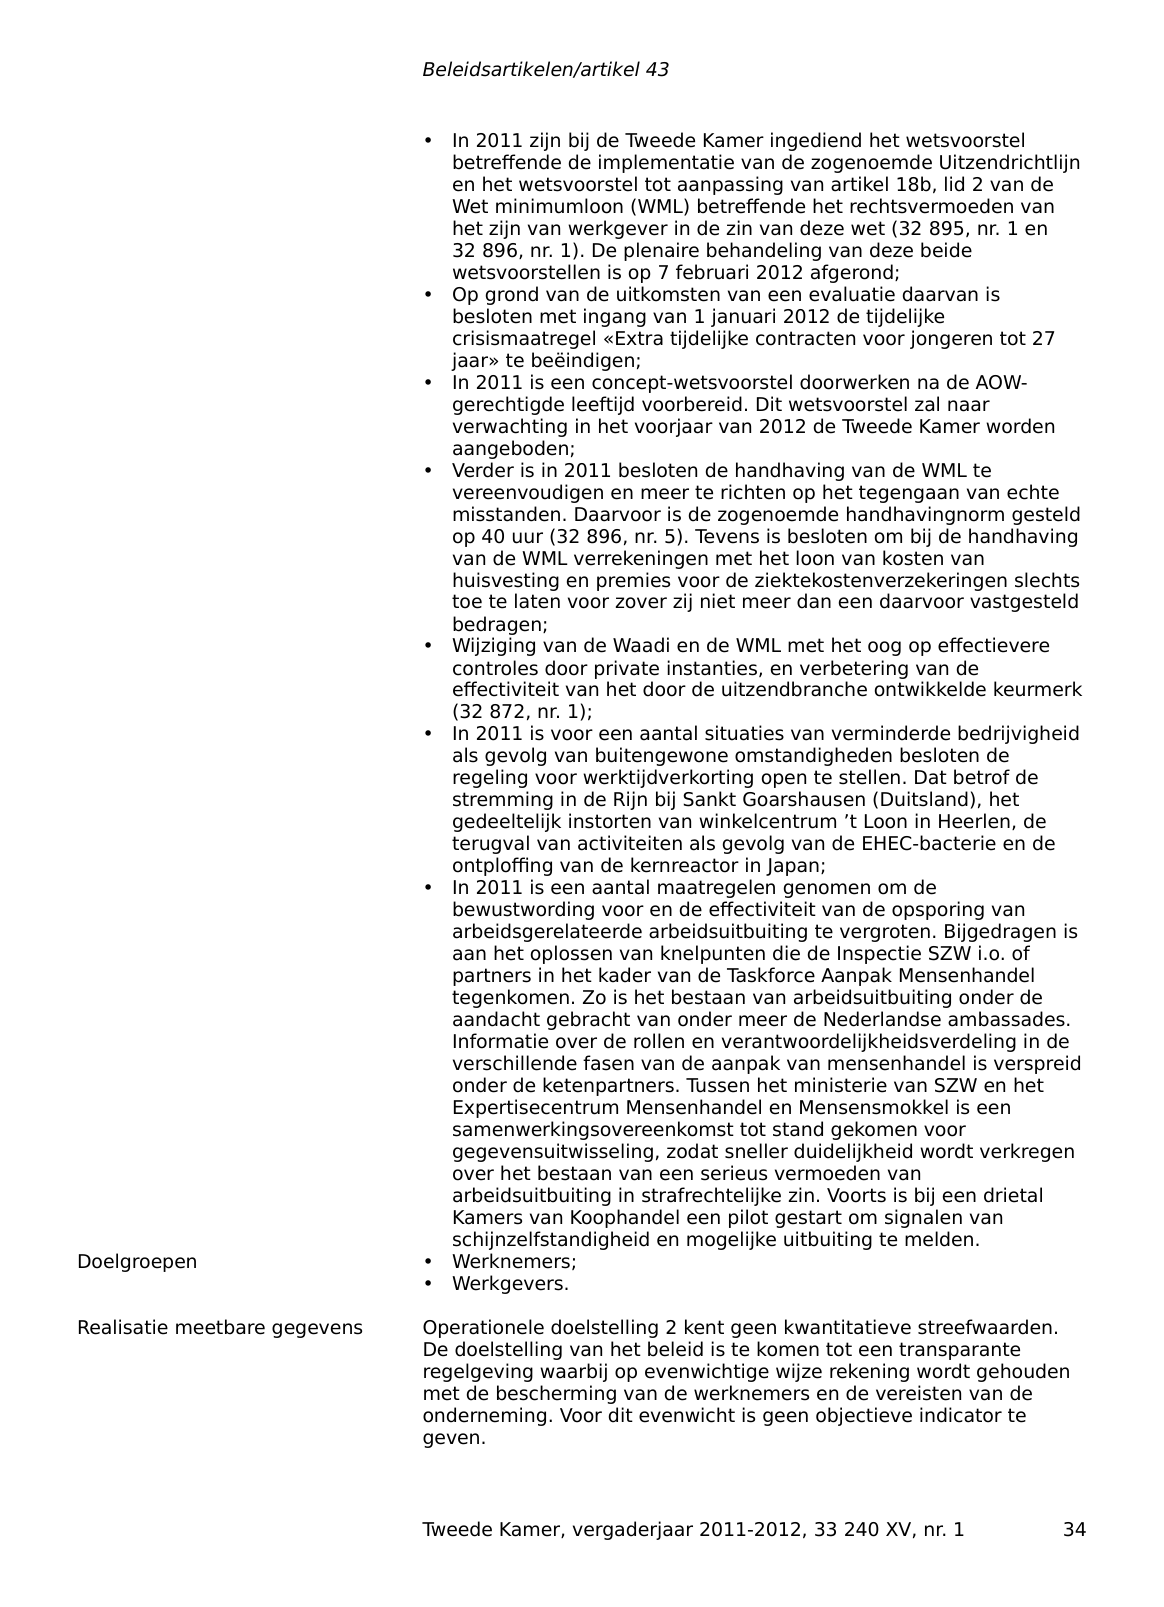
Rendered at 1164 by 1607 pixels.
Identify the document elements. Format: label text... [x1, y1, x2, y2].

text • Werkgevers. [422, 1273, 1087, 1295]
text • Wijziging van de Waadi en de WML met het oog op effectievere controles door private instanties, en verbetering van de effectiviteit van het door de uitzendbranche ontwikkelde keurmerk (32 872, nr. 1); [422, 635, 1087, 723]
text Doelgroepen [77, 1251, 399, 1273]
text • Werknemers; [422, 1251, 1087, 1273]
text Realisatie meetbare gegevens [77, 1317, 399, 1339]
text • In 2011 is voor een aantal situaties van verminderde bedrijvigheid als gevolg van buitengewone omstandigheden besloten de regeling voor werktijdverkorting open te stellen. Dat betrof de stremming in de Rijn bij Sankt Goarshausen (Duitsland), het gedeeltelijk instorten van winkelcentrum ’t Loon in Heerlen, de terugval van activiteiten als gevolg van de EHEC-bacterie en de ontploffing van de kernreactor in Japan; [422, 723, 1087, 877]
text • Op grond van de uitkomsten van een evaluatie daarvan is besloten met ingang van 1 januari 2012 de tijdelijke crisismaatregel «Extra tijdelijke contracten voor jongeren tot 27 jaar» te beëindigen; [422, 284, 1087, 372]
text • Verder is in 2011 besloten de handhaving van de WML te vereenvoudigen en meer te richten op het tegengaan van echte misstanden. Daarvoor is de zogenoemde handhavingnorm gesteld op 40 uur (32 896, nr. 5). Tevens is besloten om bij de handhaving van de WML verrekeningen met het loon van kosten van huisvesting en premies voor de ziektekostenverzekeringen slechts toe te laten voor zover zij niet meer dan een daarvoor vastgesteld bedragen; [422, 459, 1087, 635]
text • In 2011 is een aantal maatregelen genomen om de bewustwording voor en de effectiviteit van de opsporing van arbeidsgerelateerde arbeidsuitbuiting te vergroten. Bijgedragen is aan het oplossen van knelpunten die de Inspectie SZW i.o. of partners in het kader van de Taskforce Aanpak Mensenhandel tegenkomen. Zo is het bestaan van arbeidsuitbuiting onder de aandacht gebracht van onder meer de Nederlandse ambassades. Informatie over de rollen en verantwoordelijkheidsverdeling in de verschillende fasen van de aanpak van mensenhandel is verspreid onder de ketenpartners. Tussen het ministerie van SZW en het Expertisecentrum Mensenhandel en Mensensmokkel is een samenwerkingsovereenkomst tot stand gekomen voor gegevensuitwisseling, zodat sneller duidelijkheid wordt verkregen over het bestaan van een serieus vermoeden van arbeidsuitbuiting in strafrechtelijke zin. Voorts is bij een drietal Kamers van Koophandel een pilot gestart om signalen van schijnzelfstandigheid en mogelijke uitbuiting te melden. [422, 877, 1087, 1251]
text • In 2011 zijn bij de Tweede Kamer ingediend het wetsvoorstel betreffende de implementatie van de zogenoemde Uitzendrichtlijn en het wetsvoorstel tot aanpassing van artikel 18b, lid 2 van de Wet minimumloon (WML) betreffende het rechtsvermoeden van het zijn van werkgever in de zin van deze wet (32 895, nr. 1 en 32 896, nr. 1). De plenaire behandeling van deze beide wetsvoorstellen is op 7 februari 2012 afgerond; [422, 130, 1087, 284]
text Operationele doelstelling 2 kent geen kwantitatieve streefwaarden. De doelstelling van het beleid is te komen tot een transparante regelgeving waarbij op evenwichtige wijze rekening wordt gehouden met de bescherming van de werknemers en de vereisten van de onderneming. Voor dit evenwicht is geen objectieve indicator te geven. [422, 1317, 1087, 1449]
text [77, 1273, 399, 1281]
text • In 2011 is een concept-wetsvoorstel doorwerken na de AOW-gerechtigde leeftijd voorbereid. Dit wetsvoorstel zal naar verwachting in het voorjaar van 2012 de Tweede Kamer worden aangeboden; [422, 372, 1087, 459]
